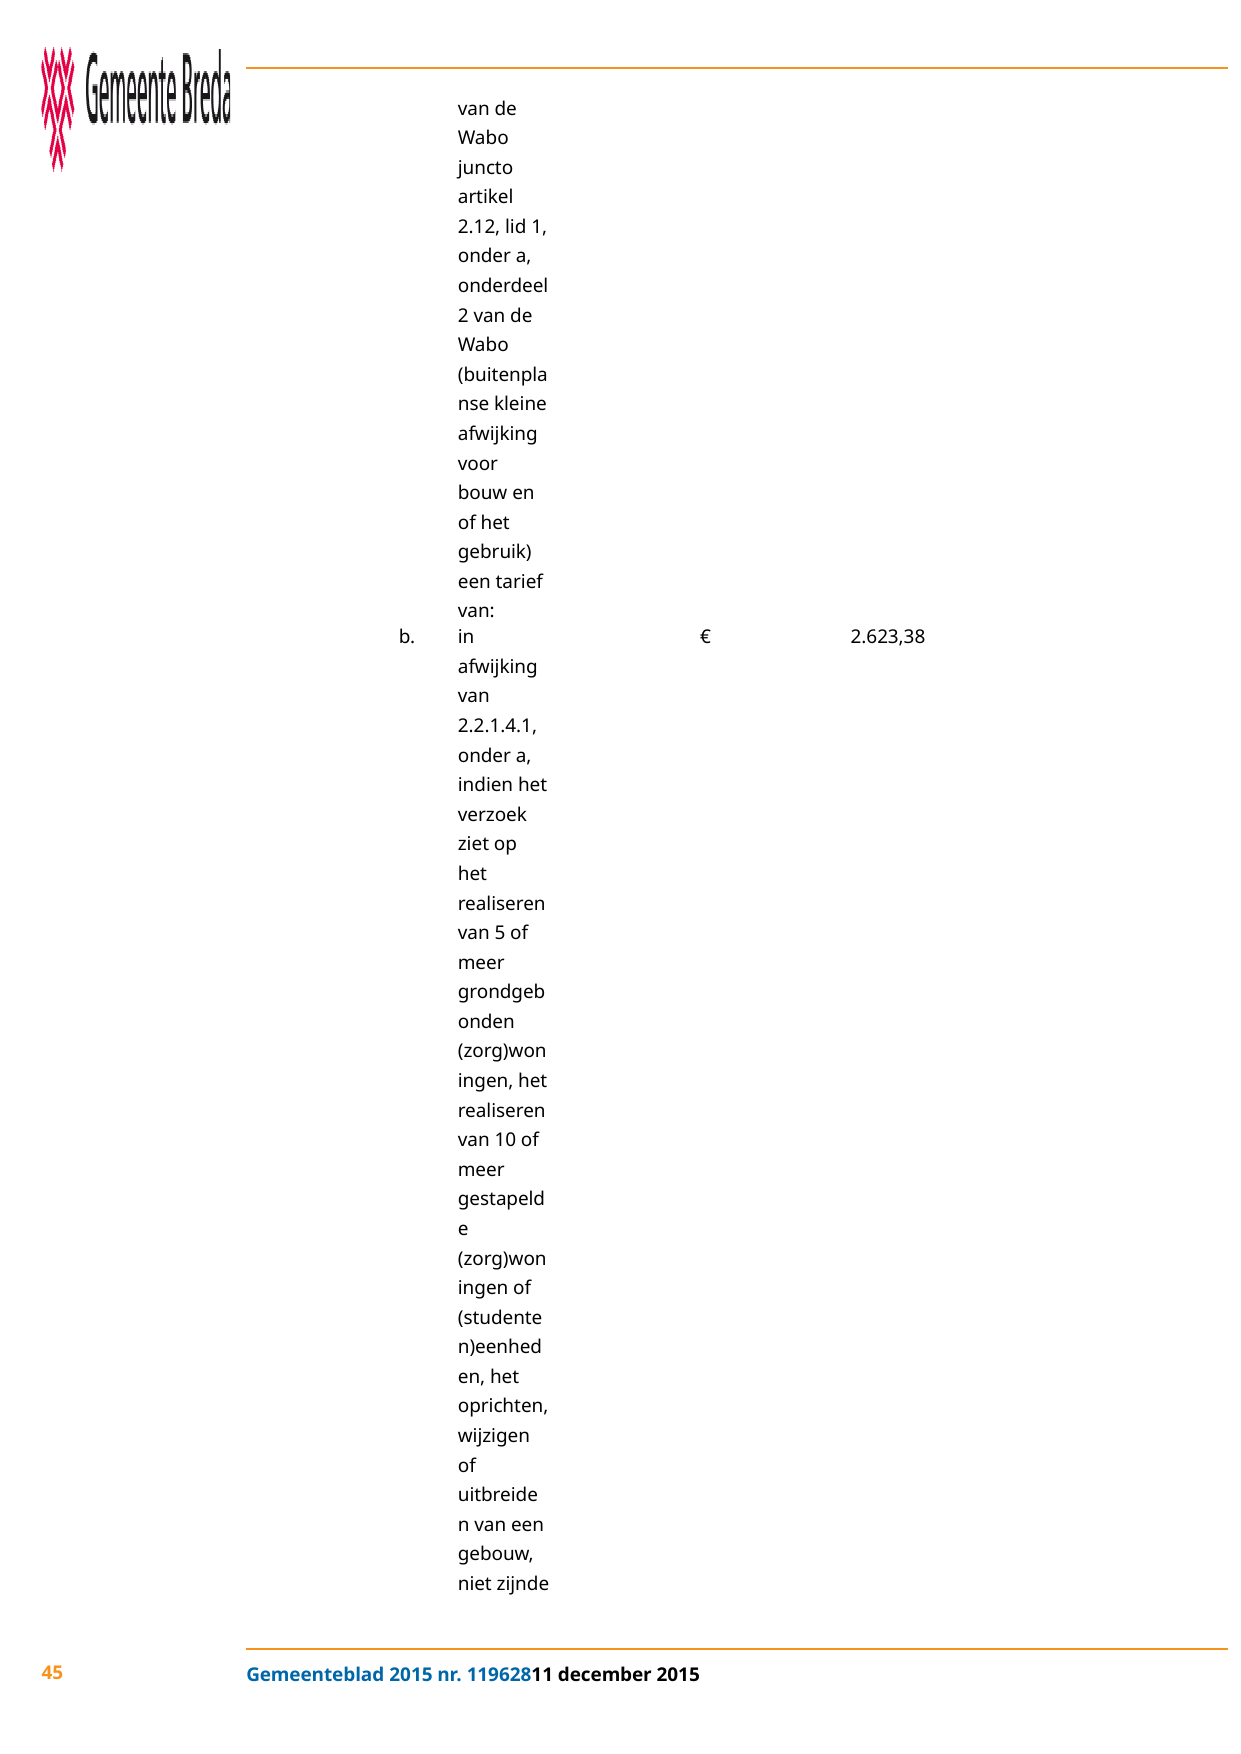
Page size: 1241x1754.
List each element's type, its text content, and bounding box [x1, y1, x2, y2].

table_cell [248, 624, 398, 1596]
table_cell van de Wabo juncto artikel 2.12, lid 1, onder a, onderdeel 2 van de Wabo (buitenplanse kleine afwijking voor bouw en of het gebruik) een tarief van: [399, 95, 549, 623]
table_cell [549, 624, 700, 1596]
table_cell [700, 95, 850, 623]
table_cell [850, 95, 1001, 623]
picture [41, 47, 231, 172]
table_cell 2.623,38 [850, 624, 1001, 1596]
table_cell in afwijking van 2.2.1.4.1, onder a, indien het verzoek ziet op het realiseren van 5 of meer grondgebonden (zorg)woningen, het realiseren van 10 of meer gestapelde (zorg)woningen of (studenten)eenheden, het oprichten, wijzigen of uitbreiden van een gebouw, niet zijnde [399, 624, 549, 1596]
table_cell [248, 95, 398, 623]
table_cell [549, 95, 700, 623]
table_cell € [700, 624, 850, 1596]
